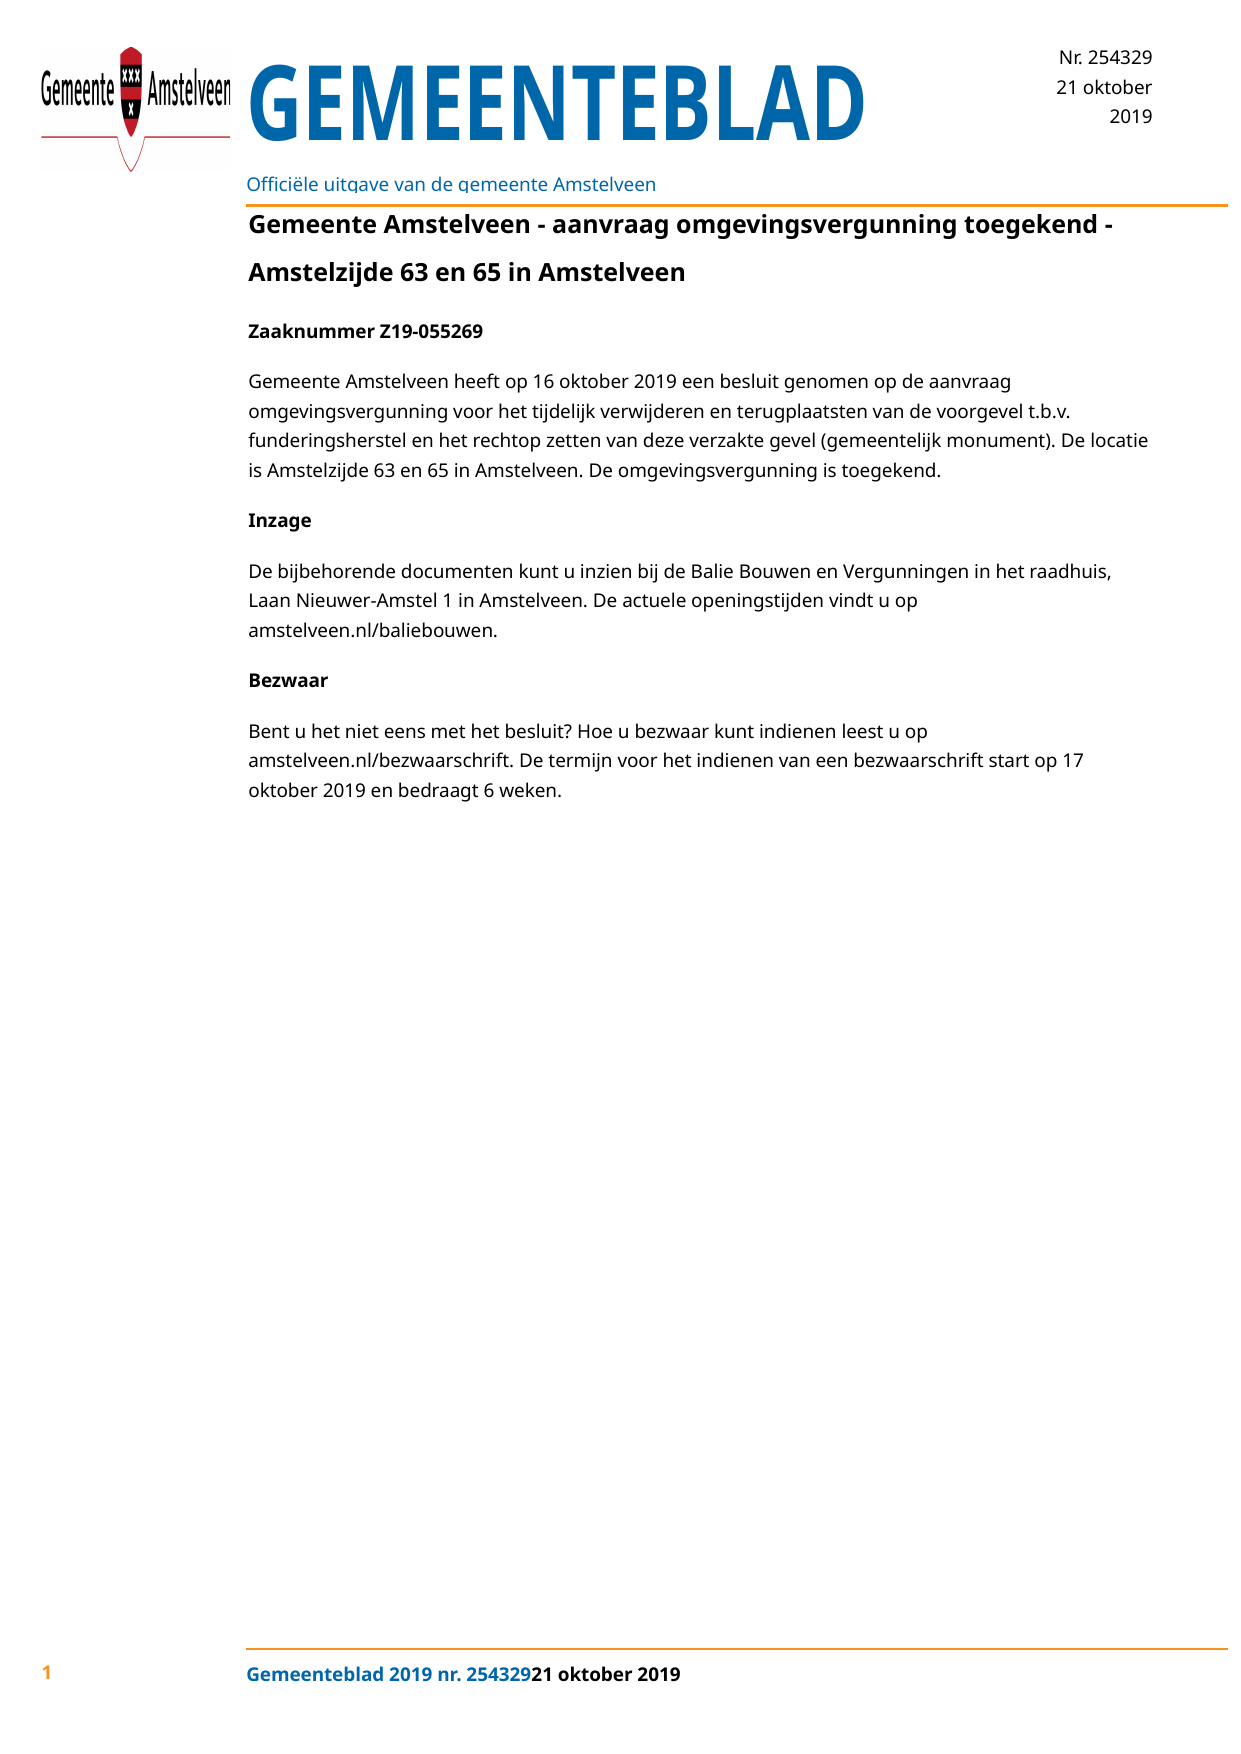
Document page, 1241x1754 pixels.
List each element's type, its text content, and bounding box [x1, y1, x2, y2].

text De bijbehorende documenten kunt u inzien bij de Balie Bouwen en Vergunningen in het raadhuis, Laan Nieuwer-Amstel 1 in Amstelveen. De actuele openingstijden vindt u op amstelveen.nl/baliebouwen. [248, 558, 1152, 643]
text Zaaknummer Z19-055269 [248, 318, 1152, 344]
text Gemeente Amstelveen - aanvraag omgevingsvergunning toegekend - Amstelzijde 63 en 65 in Amstelveen [248, 207, 1152, 288]
text Bent u het niet eens met het besluit? Hoe u bezwaar kunt indienen leest u op amstelveen.nl/bezwaarschrift. De termijn voor het indienen van een bezwaarschrift start op 17 oktober 2019 en bedraagt 6 weken. [248, 718, 1152, 803]
text Gemeente Amstelveen heeft op 16 oktober 2019 een besluit genomen op de aanvraag omgevingsvergunning voor het tijdelijk verwijderen en terugplaatsten van de voorgevel t.b.v. funderingsherstel en het rechtop zetten van deze verzakte gevel (gemeentelijk monument). De locatie is Amstelzijde 63 en 65 in Amstelveen. De omgevingsvergunning is toegekend. [248, 368, 1152, 483]
text Inzage [248, 507, 1152, 533]
picture [41, 47, 231, 172]
text Bezwaar [248, 667, 1152, 693]
